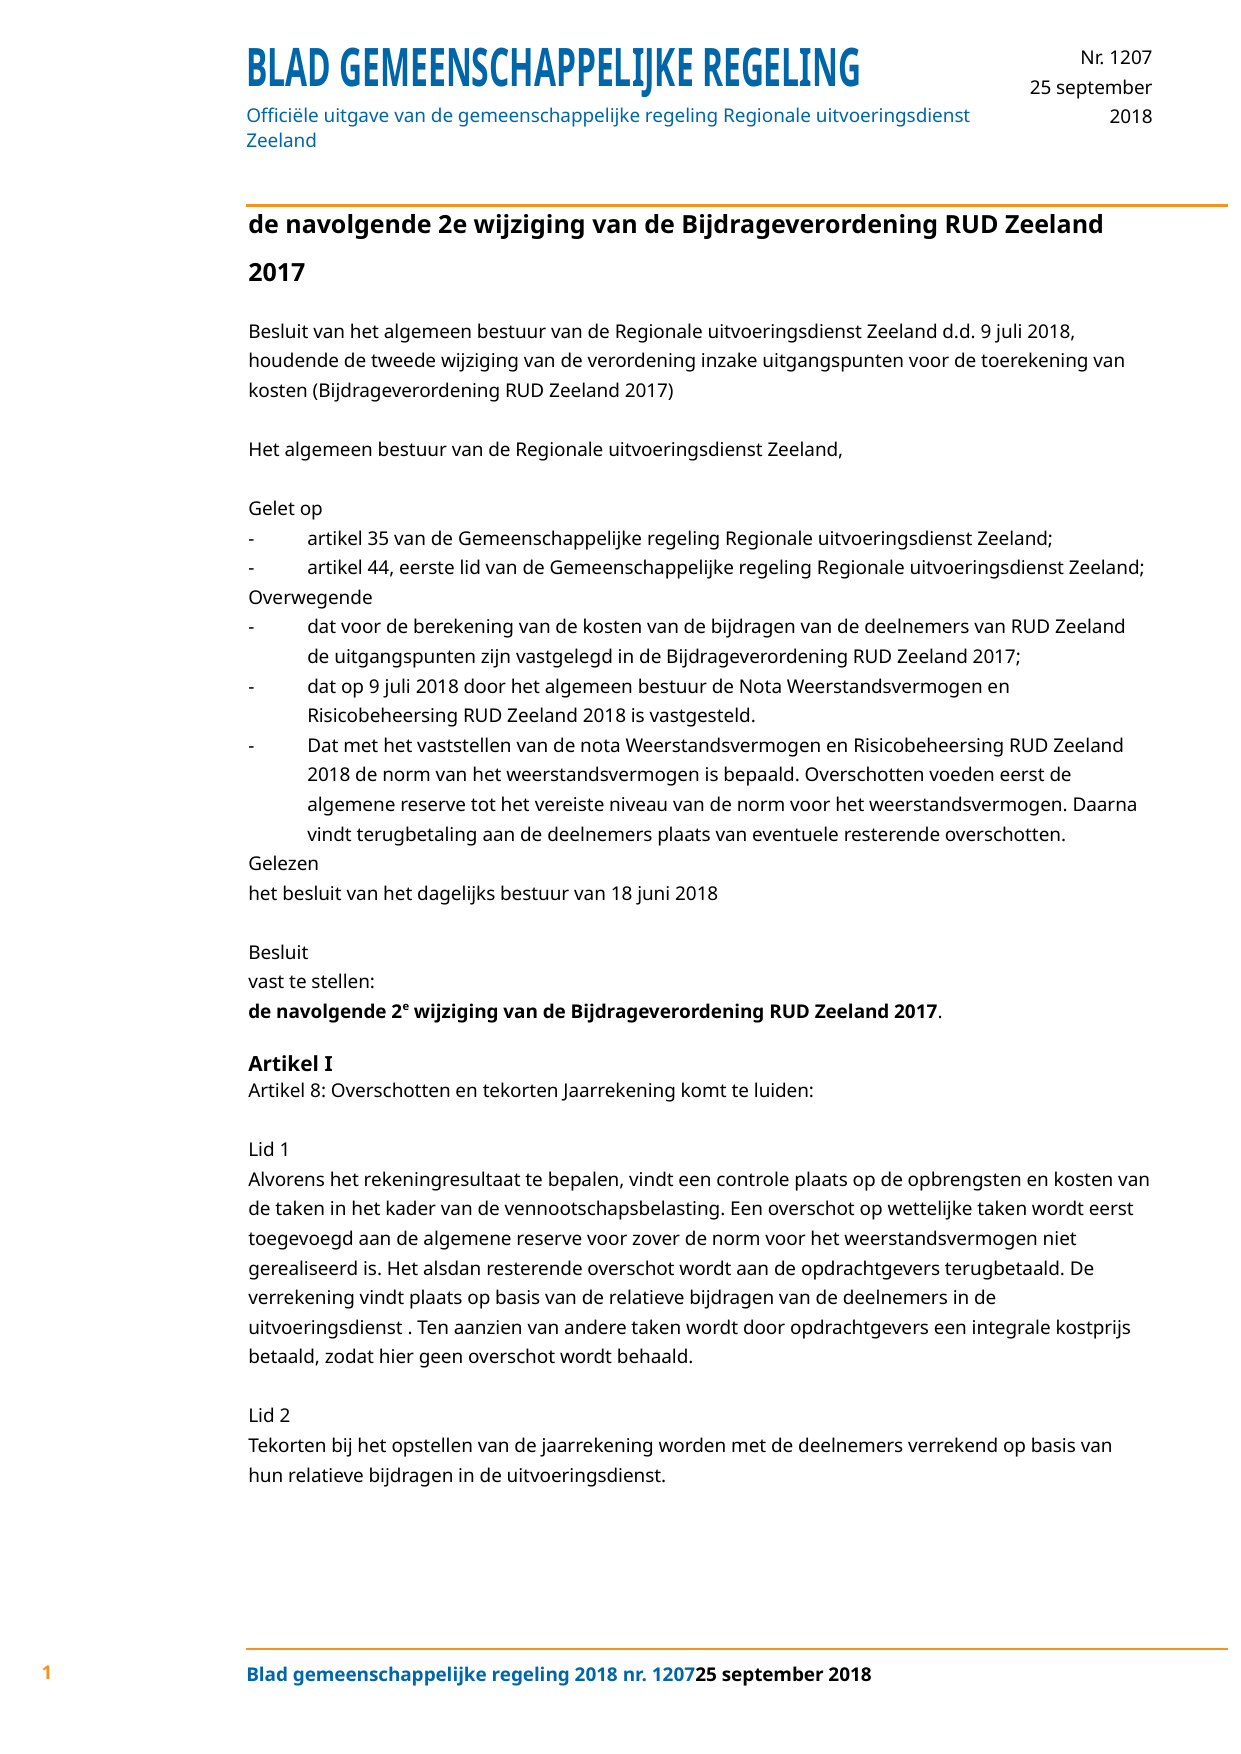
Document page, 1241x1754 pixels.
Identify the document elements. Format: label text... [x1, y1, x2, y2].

text Artikel 8: Overschotten en tekorten Jaarrekening komt te luiden: [248, 1077, 1152, 1103]
picture [41, 47, 231, 172]
text vast te stellen: [248, 969, 1152, 994]
text Gelet op [248, 495, 1152, 521]
list artikel 44, eerste lid van de Gemeenschappelijke regeling Regionale uitvoeringsdienst Zeeland; [248, 554, 1152, 580]
text Besluit van het algemeen bestuur van de Regionale uitvoeringsdienst Zeeland d.d. 9 juli 2018, houdende de tweede wijziging van de verordening inzake uitgangspunten voor de toerekening van kosten (Bijdrageverordening RUD Zeeland 2017) [248, 318, 1152, 403]
text de navolgende 2e wijziging van de Bijdrageverordening RUD Zeeland 2017. [248, 998, 1152, 1024]
list dat voor de berekening van de kosten van de bijdragen van de deelnemers van RUD Zeeland de uitgangspunten zijn vastgelegd in de Bijdrageverordening RUD Zeeland 2017; [248, 614, 1152, 669]
text Alvorens het rekeningresultaat te bepalen, vindt een controle plaats op de opbrengsten en kosten van de taken in het kader van de vennootschapsbelasting. Een overschot op wettelijke taken wordt eerst toegevoegd aan de algemene reserve voor zover de norm voor het weerstandsvermogen niet gerealiseerd is. Het alsdan resterende overschot wordt aan de opdrachtgevers terugbetaald. De verrekening vindt plaats op basis van de relatieve bijdragen van de deelnemers in de uitvoeringsdienst . Ten aanzien van andere taken wordt door opdrachtgevers een integrale kostprijs betaald, zodat hier geen overschot wordt behaald. [248, 1166, 1152, 1369]
text Het algemeen bestuur van de Regionale uitvoeringsdienst Zeeland, [248, 436, 1152, 462]
text de navolgende 2e wijziging van de Bijdrageverordening RUD Zeeland 2017 [248, 207, 1152, 288]
list dat op 9 juli 2018 door het algemeen bestuur de Nota Weerstandsvermogen en Risicobeheersing RUD Zeeland 2018 is vastgesteld. [248, 673, 1152, 728]
text Gelezen [248, 850, 1152, 876]
text Lid 1 [248, 1136, 1152, 1162]
text Besluit [248, 939, 1152, 965]
text Lid 2 [248, 1403, 1152, 1428]
text Artikel I [248, 1049, 1152, 1077]
text het besluit van het dagelijks bestuur van 18 juni 2018 [248, 880, 1152, 906]
text Overwegende [248, 584, 1152, 610]
list Dat met het vaststellen van de nota Weerstandsvermogen en Risicobeheersing RUD Zeeland 2018 de norm van het weerstandsvermogen is bepaald. Overschotten voeden eerst de algemene reserve tot het vereiste niveau van de norm voor het weerstandsvermogen. Daarna vindt terugbetaling aan de deelnemers plaats van eventuele resterende overschotten. [248, 732, 1152, 847]
list artikel 35 van de Gemeenschappelijke regeling Regionale uitvoeringsdienst Zeeland; [248, 525, 1152, 551]
text Tekorten bij het opstellen van de jaarrekening worden met de deelnemers verrekend op basis van hun relatieve bijdragen in de uitvoeringsdienst. [248, 1432, 1152, 1487]
